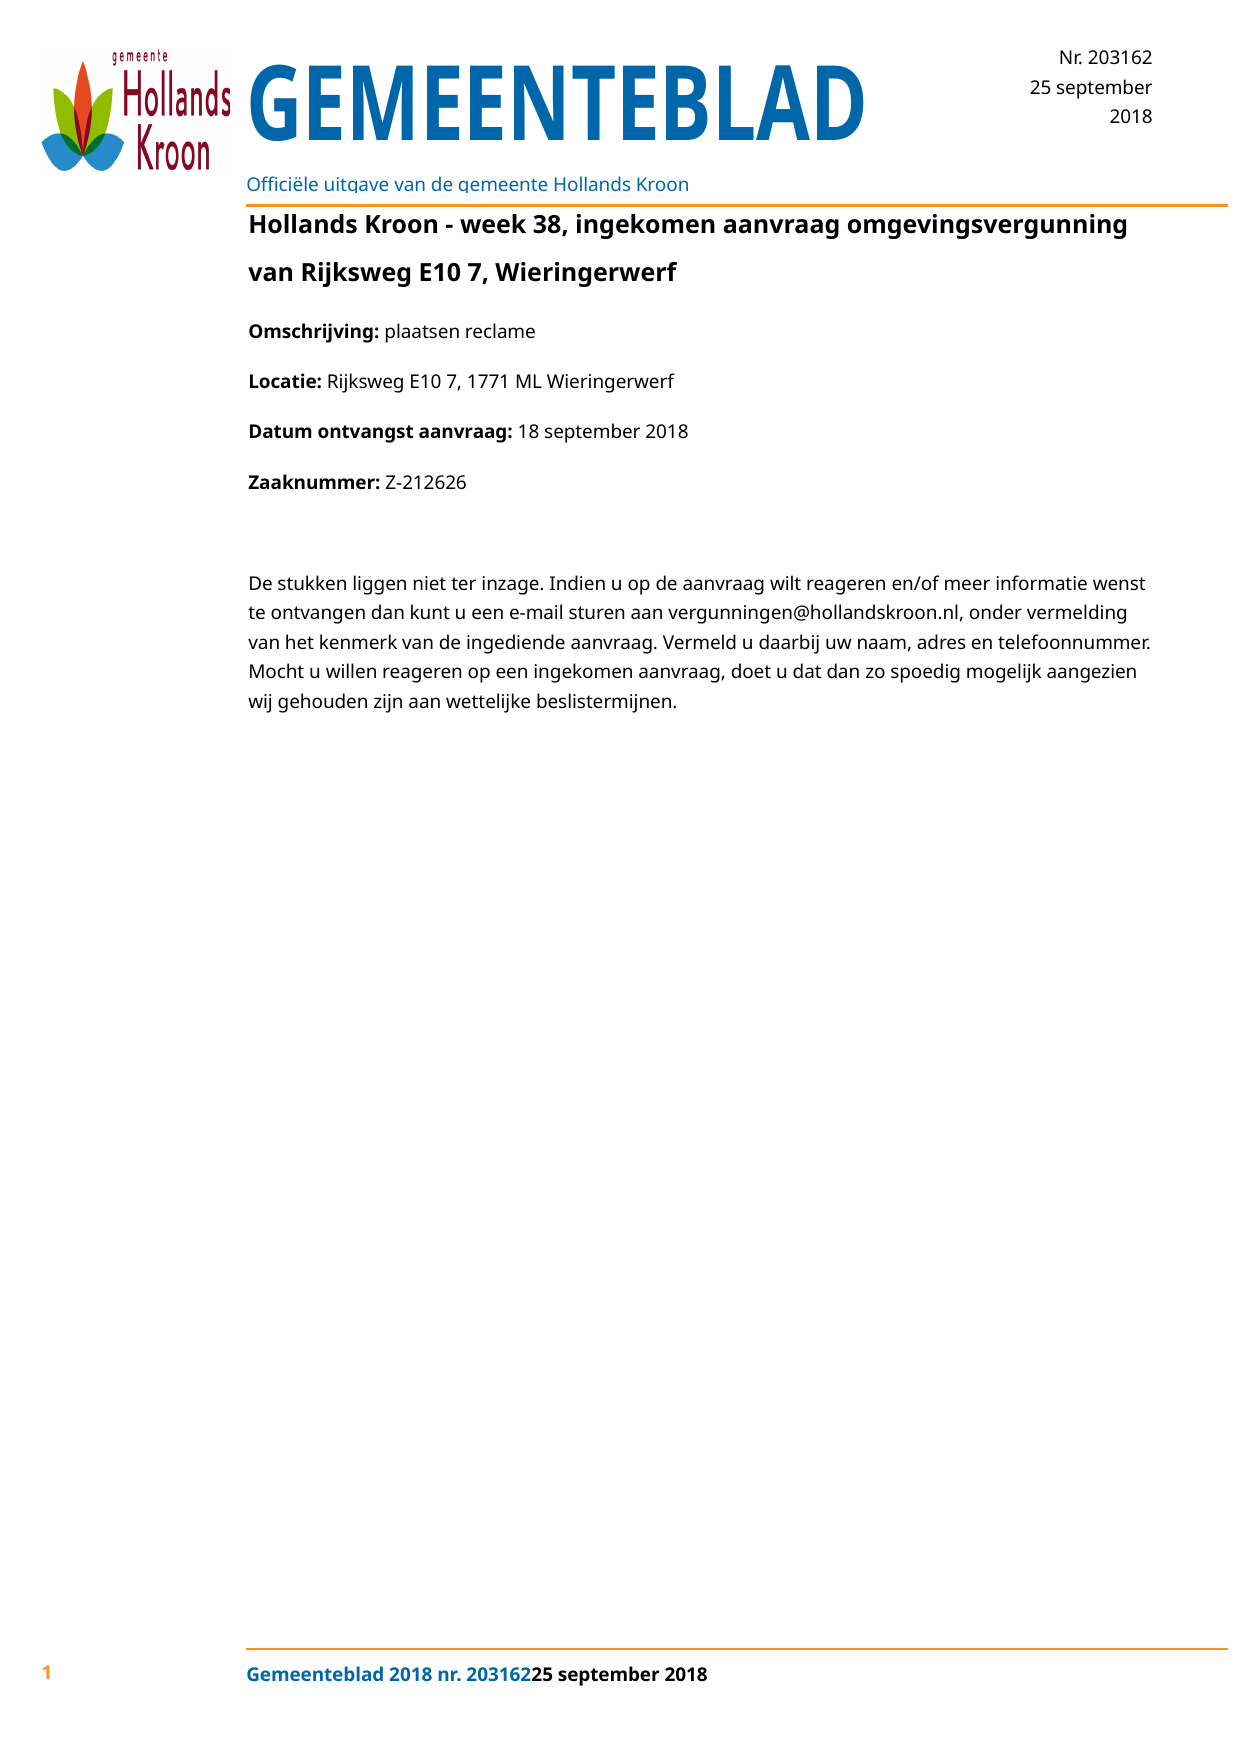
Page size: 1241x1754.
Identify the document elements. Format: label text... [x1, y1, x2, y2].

text Datum ontvangst aanvraag: 18 september 2018 [248, 419, 1152, 444]
text Hollands Kroon - week 38, ingekomen aanvraag omgevingsvergunning van Rijksweg E10 7, Wieringerwerf [248, 207, 1152, 288]
text Zaaknummer: Z-212626 [248, 469, 1152, 495]
text De stukken liggen niet ter inzage. Indien u op de aanvraag wilt reageren en/of meer informatie wenst te ontvangen dan kunt u een e-mail sturen aan vergunningen@hollandskroon.nl, onder vermelding van het kenmerk van de ingediende aanvraag. Vermeld u daarbij uw naam, adres en telefoonnummer. Mocht u willen reageren op een ingekomen aanvraag, doet u dat dan zo spoedig mogelijk aangezien wij gehouden zijn aan wettelijke beslistermijnen. [248, 570, 1152, 714]
text Locatie: Rijksweg E10 7, 1771 ML Wieringerwerf [248, 368, 1152, 394]
text Omschrijving: plaatsen reclame [248, 318, 1152, 344]
picture [41, 47, 231, 172]
